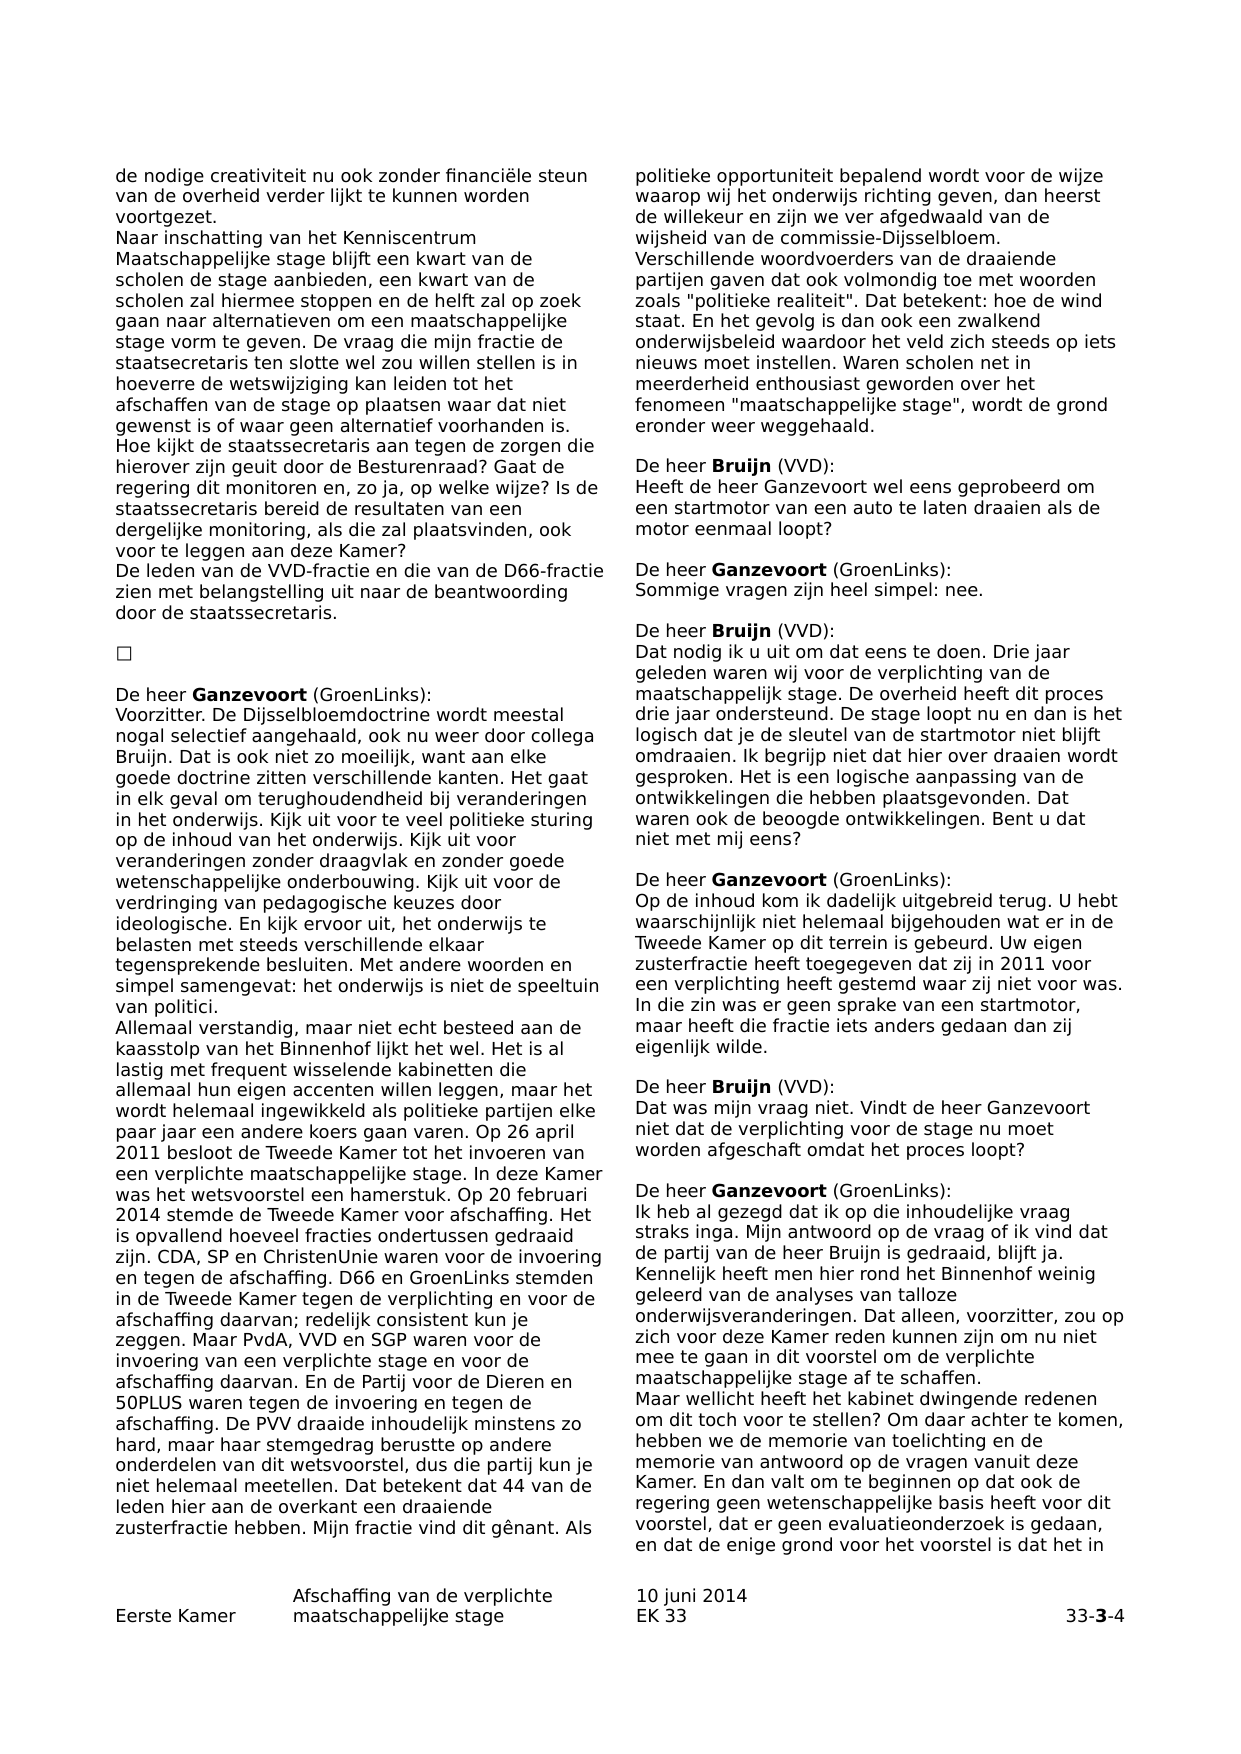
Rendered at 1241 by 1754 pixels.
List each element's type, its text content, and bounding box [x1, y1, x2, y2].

text Heeft de heer Ganzevoort wel eens geprobeerd om een startmotor van een auto te laten draaien als de motor eenmaal loopt? [635, 477, 1125, 539]
text De heer Bruijn (VVD): [635, 1077, 1125, 1098]
text De heer Ganzevoort (GroenLinks): [635, 870, 1125, 891]
text De heer Ganzevoort (GroenLinks): [115, 684, 605, 705]
text Allemaal verstandig, maar niet echt besteed aan de kaasstolp van het Binnenhof lijkt het wel. Het is al lastig met frequent wisselende kabinetten die allemaal hun eigen accenten willen leggen, maar het wordt helemaal ingewikkeld als politieke partijen elke paar jaar een andere koers gaan varen. Op 26 april 2011 besloot de Tweede Kamer tot het invoeren van een verplichte maatschappelijke stage. In deze Kamer was het wetsvoorstel een hamerstuk. Op 20 februari 2014 stemde de Tweede Kamer voor afschaffing. Het is opvallend hoeveel fracties ondertussen gedraaid zijn. CDA, SP en ChristenUnie waren voor de invoering en tegen de afschaffing. D66 en GroenLinks stemden in de Tweede Kamer tegen de verplichting en voor de afschaffing daarvan; redelijk consistent kun je zeggen. Maar PvdA, VVD en SGP waren voor de invoering van een verplichte stage en voor de afschaffing daarvan. En de Partij voor de Dieren en 50PLUS waren tegen de invoering en tegen de afschaffing. De PVV draaide inhoudelijk minstens zo hard, maar haar stemgedrag berustte op andere onderdelen van dit wetsvoorstel, dus die partij kun je niet helemaal meetellen. Dat betekent dat 44 van de leden hier aan de overkant een draaiende zusterfractie hebben. Mijn fractie vind dit gênant. Als [115, 1018, 605, 1538]
text Voorzitter. De Dijsselbloemdoctrine wordt meestal nogal selectief aangehaald, ook nu weer door collega Bruijn. Dat is ook niet zo moeilijk, want aan elke goede doctrine zitten verschillende kanten. Het gaat in elk geval om terughoudendheid bij veranderingen in het onderwijs. Kijk uit voor te veel politieke sturing op de inhoud van het onderwijs. Kijk uit voor veranderingen zonder draagvlak en zonder goede wetenschappelijke onderbouwing. Kijk uit voor de verdringing van pedagogische keuzes door ideologische. En kijk ervoor uit, het onderwijs te belasten met steeds verschillende elkaar tegensprekende besluiten. Met andere woorden en simpel samengevat: het onderwijs is niet de speeltuin van politici. [115, 705, 605, 1018]
text de nodige creativiteit nu ook zonder financiële steun van de overheid verder lijkt te kunnen worden voortgezet. [115, 165, 605, 228]
text Dat nodig ik u uit om dat eens te doen. Drie jaar geleden waren wij voor de verplichting van de maatschappelijk stage. De overheid heeft dit proces drie jaar ondersteund. De stage loopt nu en dan is het logisch dat je de sleutel van de startmotor niet blijft omdraaien. Ik begrijp niet dat hier over draaien wordt gesproken. Het is een logische aanpassing van de ontwikkelingen die hebben plaatsgevonden. Dat waren ook de beoogde ontwikkelingen. Bent u dat niet met mij eens? [635, 642, 1125, 850]
text De heer Ganzevoort (GroenLinks): [635, 559, 1125, 580]
text De leden van de VVD-fractie en die van de D66-fractie zien met belangstelling uit naar de beantwoording door de staatssecretaris. [115, 561, 605, 624]
text Kennelijk heeft men hier rond het Binnenhof weinig geleerd van de analyses van talloze onderwijsveranderingen. Dat alleen, voorzitter, zou op zich voor deze Kamer reden kunnen zijn om nu niet mee te gaan in dit voorstel om de verplichte maatschappelijke stage af te schaffen. [635, 1264, 1125, 1389]
text De heer Bruijn (VVD): [635, 456, 1125, 477]
text Ik heb al gezegd dat ik op die inhoudelijke vraag straks inga. Mijn antwoord op de vraag of ik vind dat de partij van de heer Bruijn is gedraaid, blijft ja. [635, 1201, 1125, 1264]
text Naar inschatting van het Kenniscentrum Maatschappelijke stage blijft een kwart van de scholen de stage aanbieden, een kwart van de scholen zal hiermee stoppen en de helft zal op zoek gaan naar alternatieven om een maatschappelijke stage vorm te geven. De vraag die mijn fractie de staatsecretaris ten slotte wel zou willen stellen is in hoeverre de wetswijziging kan leiden tot het afschaffen van de stage op plaatsen waar dat niet gewenst is of waar geen alternatief voorhanden is. Hoe kijkt de staatssecretaris aan tegen de zorgen die hierover zijn geuit door de Besturenraad? Gaat de regering dit monitoren en, zo ja, op welke wijze? Is de staatssecretaris bereid de resultaten van een dergelijke monitoring, als die zal plaatsvinden, ook voor te leggen aan deze Kamer? [115, 228, 605, 561]
text Maar wellicht heeft het kabinet dwingende redenen om dit toch voor te stellen? Om daar achter te komen, hebben we de memorie van toelichting en de memorie van antwoord op de vragen vanuit deze Kamer. En dan valt om te beginnen op dat ook de regering geen wetenschappelijke basis heeft voor dit voorstel, dat er geen evaluatieonderzoek is gedaan, en dat de enige grond voor het voorstel is dat het in [635, 1389, 1125, 1556]
text politieke opportuniteit bepalend wordt voor de wijze waarop wij het onderwijs richting geven, dan heerst de willekeur en zijn we ver afgedwaald van de wijsheid van de commissie-Dijsselbloem. Verschillende woordvoerders van de draaiende partijen gaven dat ook volmondig toe met woorden zoals "politieke realiteit". Dat betekent: hoe de wind staat. En het gevolg is dan ook een zwalkend onderwijsbeleid waardoor het veld zich steeds op iets nieuws moet instellen. Waren scholen net in meerderheid enthousiast geworden over het fenomeen "maatschappelijke stage", wordt de grond eronder weer weggehaald. [635, 165, 1125, 436]
text Sommige vragen zijn heel simpel: nee. [635, 580, 1125, 601]
text ⬜ [115, 644, 605, 664]
text Dat was mijn vraag niet. Vindt de heer Ganzevoort niet dat de verplichting voor de stage nu moet worden afgeschaft omdat het proces loopt? [635, 1098, 1125, 1161]
text De heer Ganzevoort (GroenLinks): [635, 1181, 1125, 1201]
text De heer Bruijn (VVD): [635, 621, 1125, 642]
text Op de inhoud kom ik dadelijk uitgebreid terug. U hebt waarschijnlijk niet helemaal bijgehouden wat er in de Tweede Kamer op dit terrein is gebeurd. Uw eigen zusterfractie heeft toegegeven dat zij in 2011 voor een verplichting heeft gestemd waar zij niet voor was. In die zin was er geen sprake van een startmotor, maar heeft die fractie iets anders gedaan dan zij eigenlijk wilde. [635, 891, 1125, 1057]
